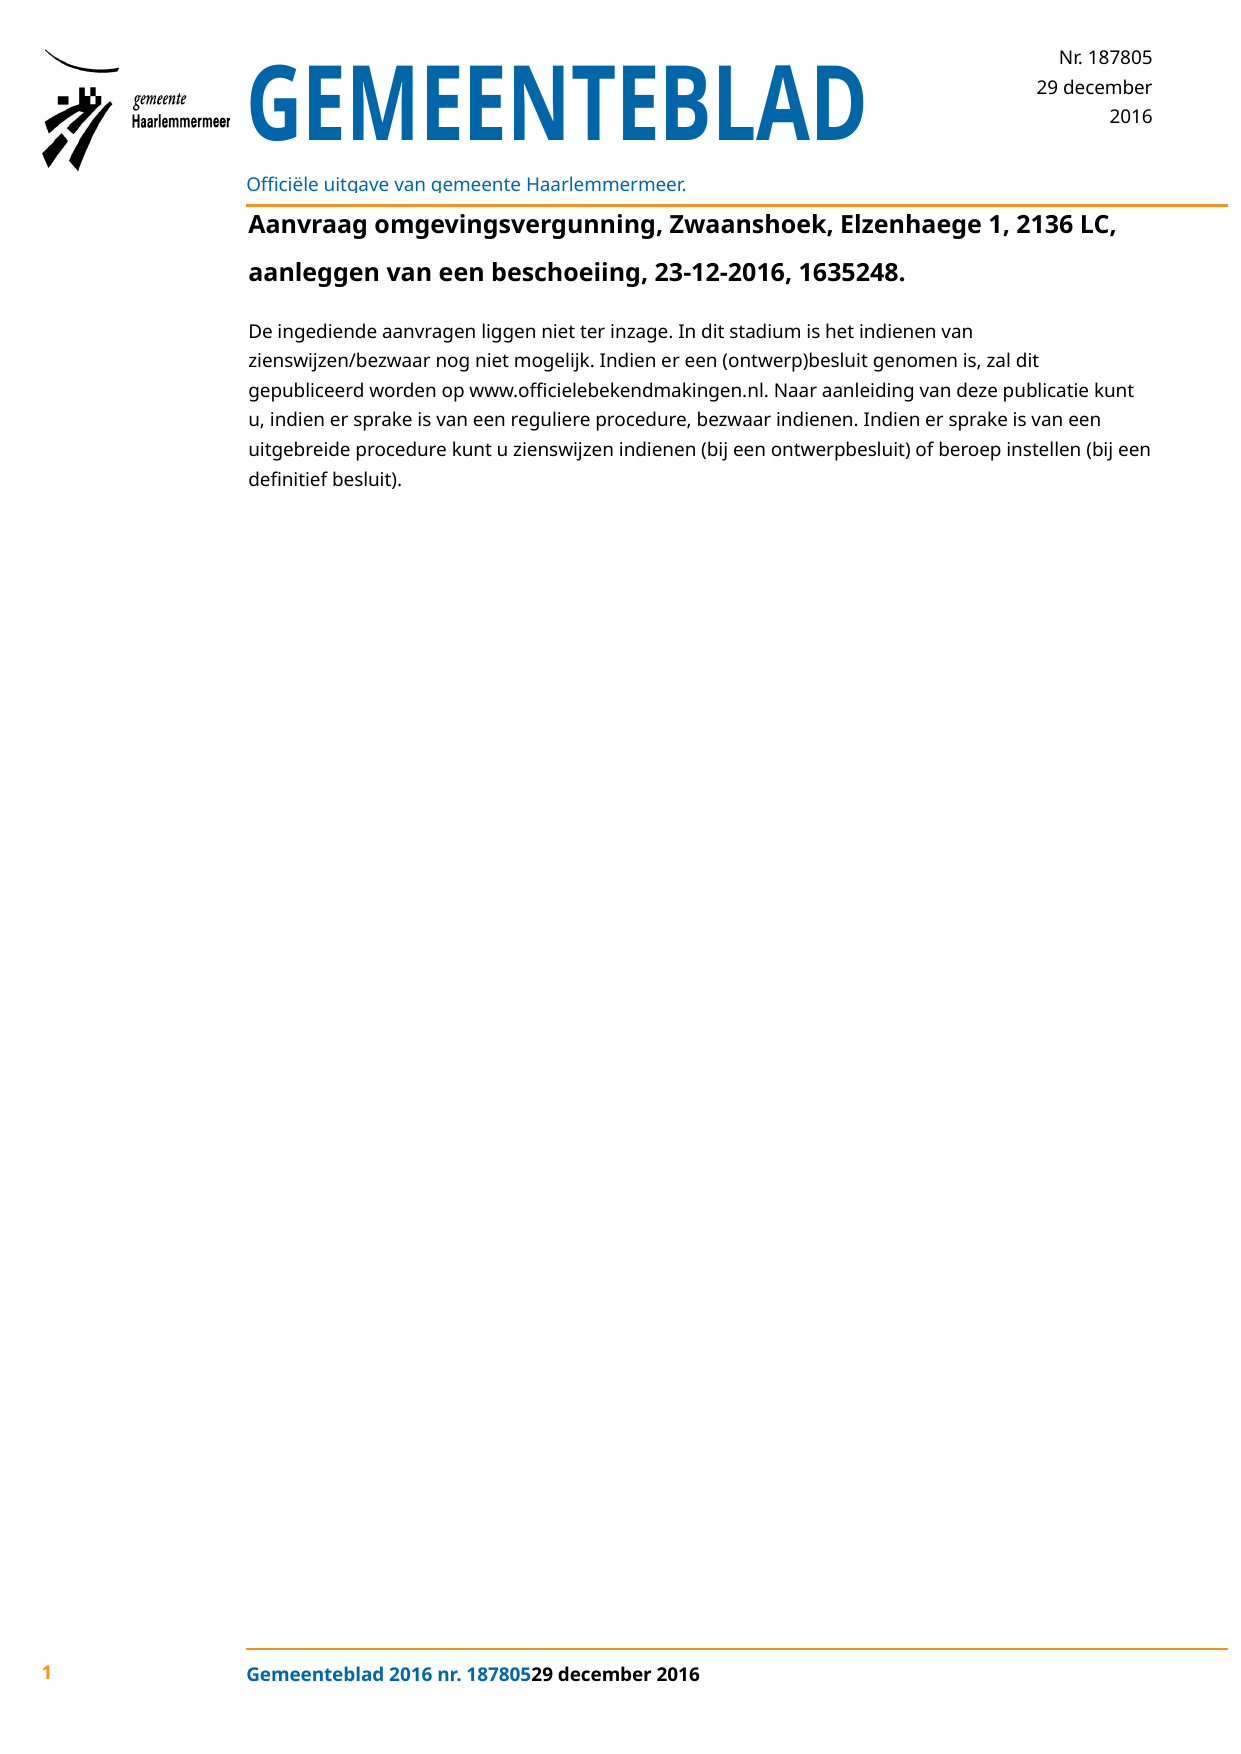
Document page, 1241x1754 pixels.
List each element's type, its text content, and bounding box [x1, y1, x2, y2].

text Aanvraag omgevingsvergunning, Zwaanshoek, Elzenhaege 1, 2136 LC, aanleggen van een beschoeiing, 23-12-2016, 1635248. [248, 207, 1152, 288]
picture [41, 47, 231, 172]
text De ingediende aanvragen liggen niet ter inzage. In dit stadium is het indienen van zienswijzen/bezwaar nog niet mogelijk. Indien er een (ontwerp)besluit genomen is, zal dit gepubliceerd worden op www.officielebekendmakingen.nl. Naar aanleiding van deze publicatie kunt u, indien er sprake is van een reguliere procedure, bezwaar indienen. Indien er sprake is van een uitgebreide procedure kunt u zienswijzen indienen (bij een ontwerpbesluit) of beroep instellen (bij een definitief besluit). [248, 318, 1152, 492]
